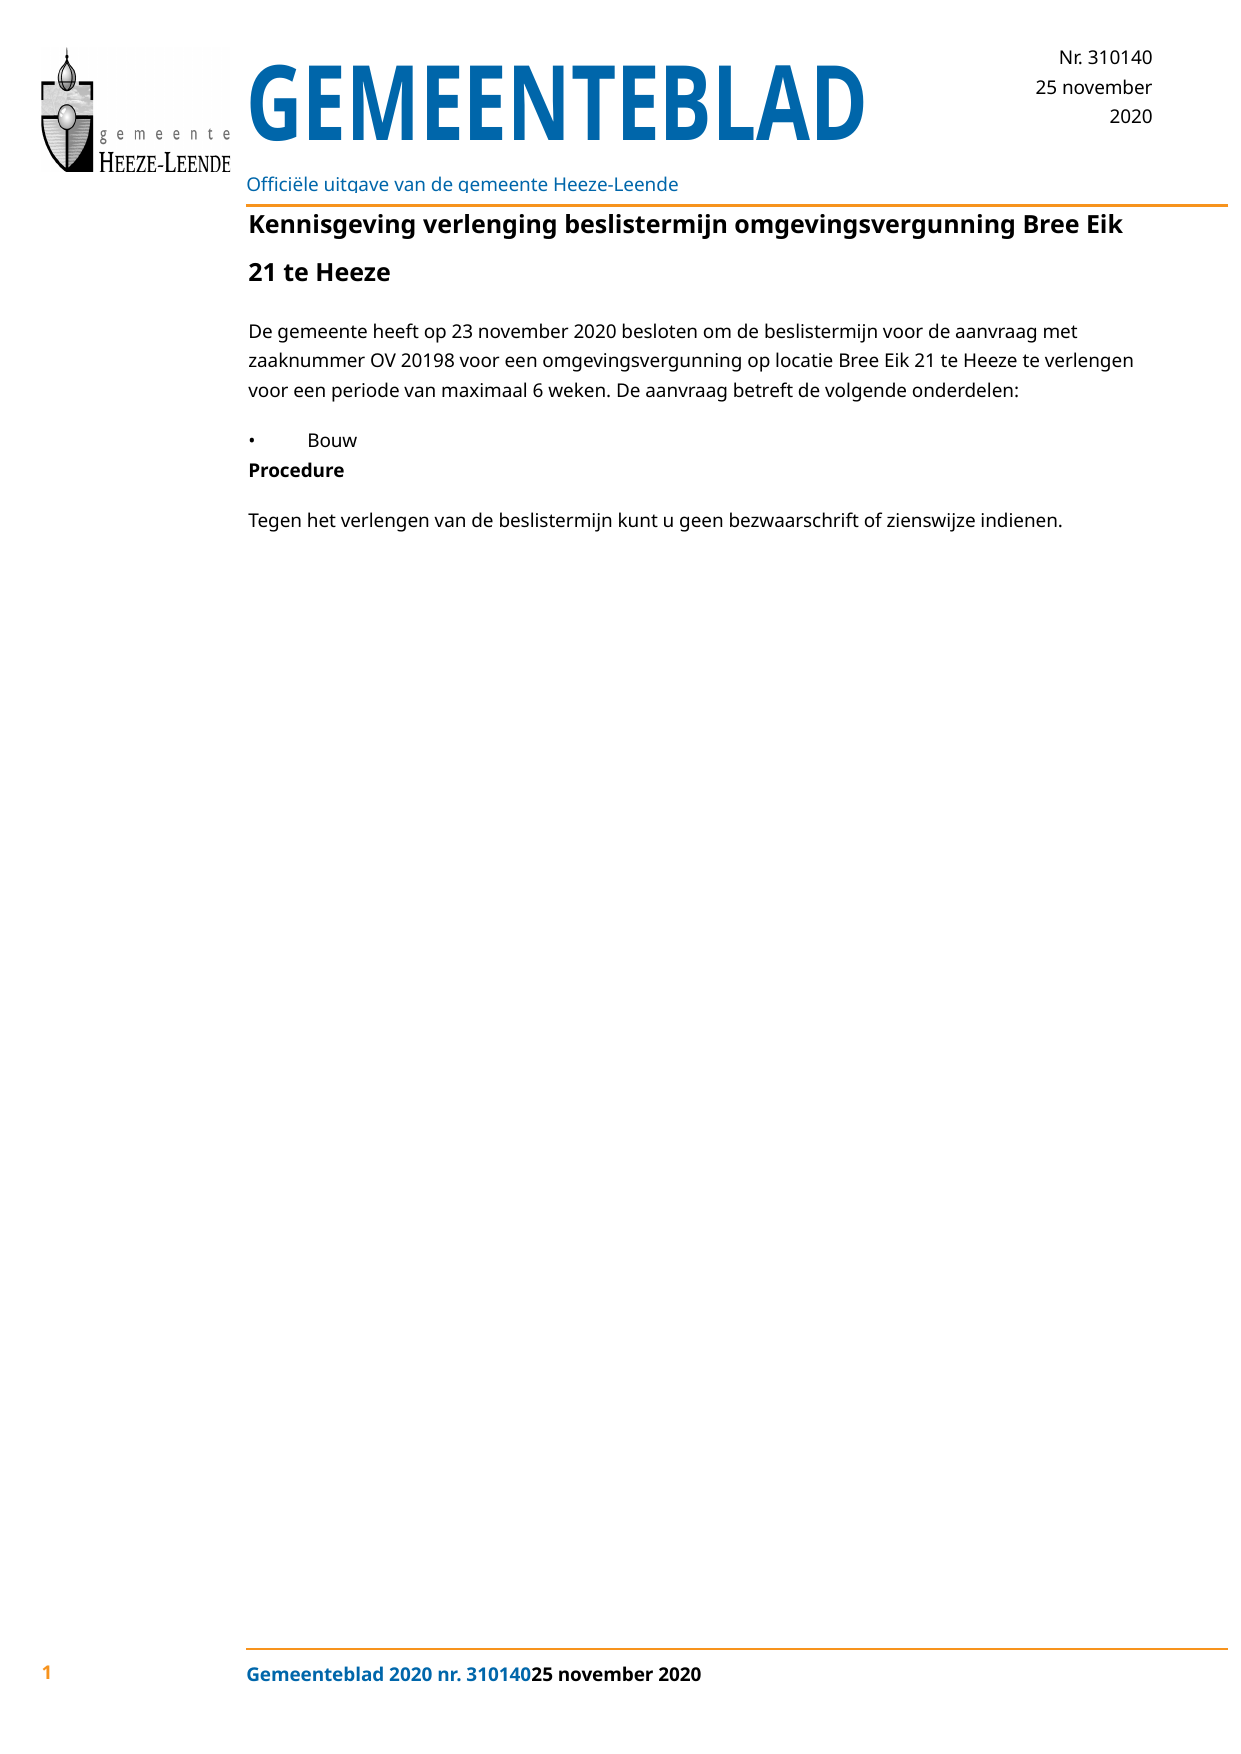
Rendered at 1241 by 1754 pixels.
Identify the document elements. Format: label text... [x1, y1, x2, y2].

text Procedure [248, 457, 1152, 483]
picture [41, 47, 231, 172]
text Kennisgeving verlenging beslistermijn omgevingsvergunning Bree Eik 21 te Heeze [248, 207, 1152, 288]
list Bouw [248, 427, 1152, 453]
text Tegen het verlengen van de beslistermijn kunt u geen bezwaarschrift of zienswijze indienen. [248, 507, 1152, 533]
text De gemeente heeft op 23 november 2020 besloten om de beslistermijn voor de aanvraag met zaaknummer OV 20198 voor een omgevingsvergunning op locatie Bree Eik 21 te Heeze te verlengen voor een periode van maximaal 6 weken. De aanvraag betreft de volgende onderdelen: [248, 318, 1152, 403]
